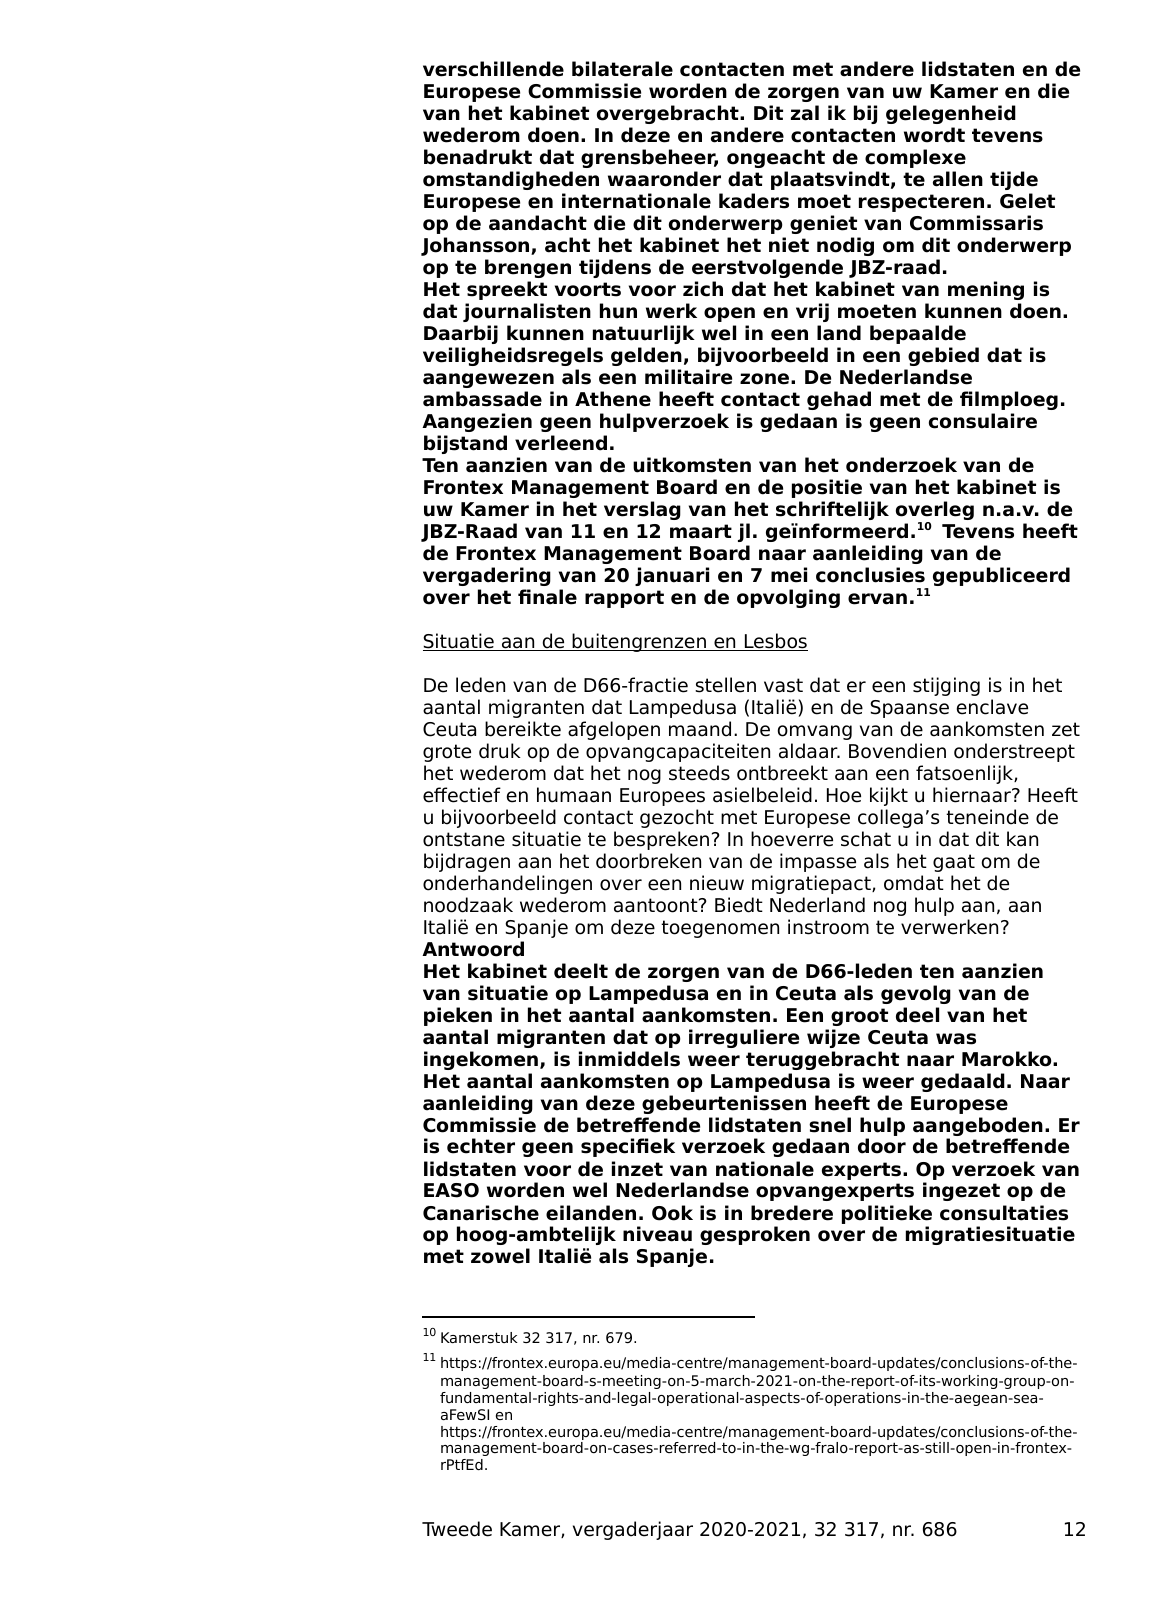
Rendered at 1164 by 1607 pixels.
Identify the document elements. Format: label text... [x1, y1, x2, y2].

text https://frontex.europa.eu/media-centre/management-board-updates/conclusions-of-the-management-board-s-meeting-on-5-march-2021-on-the-report-of-its-working-group-on-fundamental-rights-and-legal-operational-aspects-of-operations-in-the-aegean-sea-aFewSI en https://frontex.europa.eu/media-centre/management-board-updates/conclusions-of-the-management-board-on-cases-referred-to-in-the-wg-fralo-report-as-still-open-in-frontex-rPtfEd. [422, 1351, 1087, 1474]
subtitle Situatie aan de buitengrenzen en Lesbos [422, 631, 1087, 653]
text Kamerstuk 32 317, nr. 679. [422, 1326, 1087, 1348]
text Het spreekt voorts voor zich dat het kabinet van mening is dat journalisten hun werk open en vrij moeten kunnen doen. Daarbij kunnen natuurlijk wel in een land bepaalde veiligheidsregels gelden, bijvoorbeeld in een gebied dat is aangewezen als een militaire zone. De Nederlandse ambassade in Athene heeft contact gehad met de filmploeg. Aangezien geen hulpverzoek is gedaan is geen consulaire bijstand verleend. [422, 279, 1087, 455]
text Ten aanzien van de uitkomsten van het onderzoek van de Frontex Management Board en de positie van het kabinet is uw Kamer in het verslag van het schriftelijk overleg n.a.v. de JBZ-Raad van 11 en 12 maart jl. geïnformeerd. Tevens heeft de Frontex Management Board naar aanleiding van de vergadering van 20 januari en 7 mei conclusies gepubliceerd over het finale rapport en de opvolging ervan. [422, 455, 1087, 608]
text verschillende bilaterale contacten met andere lidstaten en de Europese Commissie worden de zorgen van uw Kamer en die van het kabinet overgebracht. Dit zal ik bij gelegenheid wederom doen. In deze en andere contacten wordt tevens benadrukt dat grensbeheer, ongeacht de complexe omstandigheden waaronder dat plaatsvindt, te allen tijde Europese en internationale kaders moet respecteren. Gelet op de aandacht die dit onderwerp geniet van Commissaris Johansson, acht het kabinet het niet nodig om dit onderwerp op te brengen tijdens de eerstvolgende JBZ-raad. [422, 59, 1087, 279]
text De leden van de D66-fractie stellen vast dat er een stijging is in het aantal migranten dat Lampedusa (Italië) en de Spaanse enclave Ceuta bereikte afgelopen maand. De omvang van de aankomsten zet grote druk op de opvangcapaciteiten aldaar. Bovendien onderstreept het wederom dat het nog steeds ontbreekt aan een fatsoenlijk, effectief en humaan Europees asielbeleid. Hoe kijkt u hiernaar? Heeft u bijvoorbeeld contact gezocht met Europese collega’s teneinde de ontstane situatie te bespreken? In hoeverre schat u in dat dit kan bijdragen aan het doorbreken van de impasse als het gaat om de onderhandelingen over een nieuw migratiepact, omdat het de noodzaak wederom aantoont? Biedt Nederland nog hulp aan, aan Italië en Spanje om deze toegenomen instroom te verwerken? [422, 675, 1087, 939]
text Antwoord [422, 939, 1087, 961]
text Het kabinet deelt de zorgen van de D66-leden ten aanzien van situatie op Lampedusa en in Ceuta als gevolg van de pieken in het aantal aankomsten. Een groot deel van het aantal migranten dat op irreguliere wijze Ceuta was ingekomen, is inmiddels weer teruggebracht naar Marokko. Het aantal aankomsten op Lampedusa is weer gedaald. Naar aanleiding van deze gebeurtenissen heeft de Europese Commissie de betreffende lidstaten snel hulp aangeboden. Er is echter geen specifiek verzoek gedaan door de betreffende lidstaten voor de inzet van nationale experts. Op verzoek van EASO worden wel Nederlandse opvangexperts ingezet op de Canarische eilanden. Ook is in bredere politieke consultaties op hoog-ambtelijk niveau gesproken over de migratiesituatie met zowel Italië als Spanje. [422, 961, 1087, 1268]
